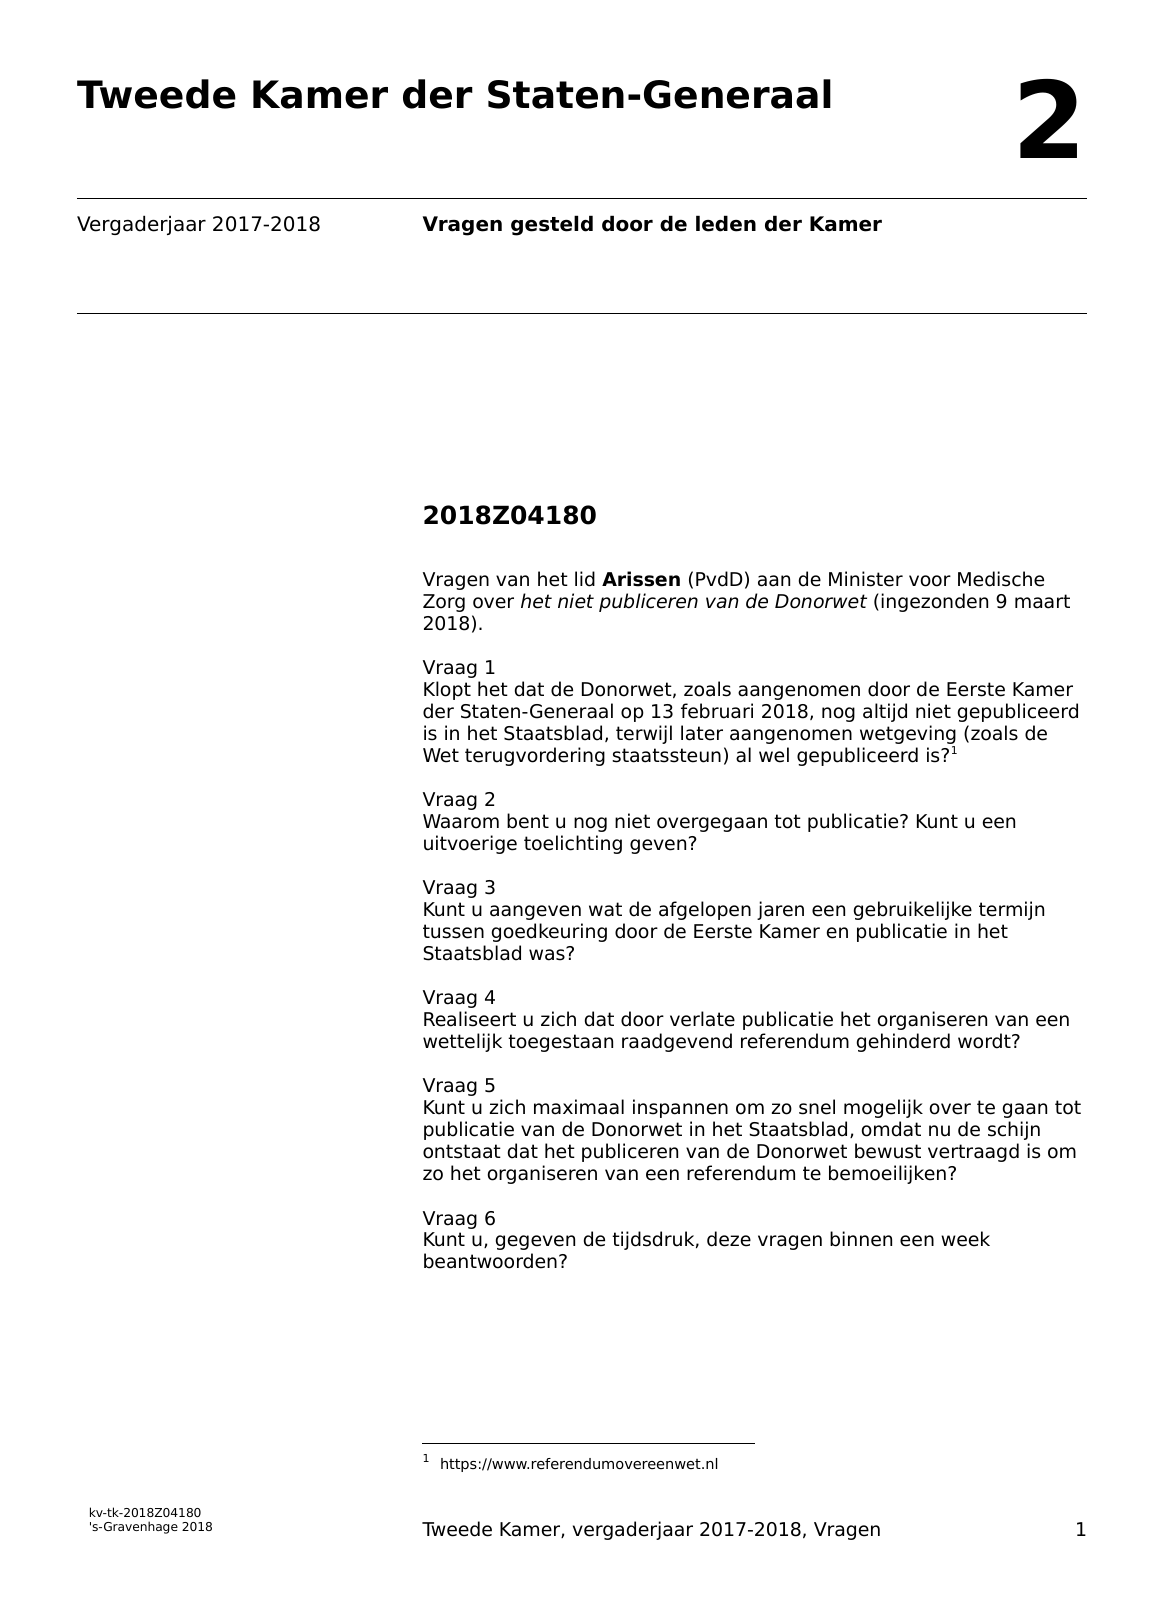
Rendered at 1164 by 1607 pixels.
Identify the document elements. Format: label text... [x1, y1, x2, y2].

table_header Tweede Kamer der Staten-Generaal [77, 59, 886, 198]
text Klopt het dat de Donorwet, zoals aangenomen door de Eerste Kamer der Staten-Generaal op 13 februari 2018, nog altijd niet gepubliceerd is in het Staatsblad, terwijl later aangenomen wetgeving (zoals de Wet terugvordering staatssteun) al wel gepubliceerd is? [422, 679, 1087, 767]
text Vraag 6 [422, 1207, 1087, 1229]
text 's-Gravenhage 2018 [88, 1520, 323, 1534]
text Kunt u, gegeven de tijdsdruk, deze vragen binnen een week beantwoorden? [422, 1229, 1087, 1273]
text Vraag 2 [422, 789, 1087, 811]
text Vraag 1 [422, 657, 1087, 679]
text Realiseert u zich dat door verlate publicatie het organiseren van een wettelijk toegestaan raadgevend referendum gehinderd wordt? [422, 1009, 1087, 1053]
text 2018Z04180 [422, 501, 1087, 531]
text https://www.referendumovereenwet.nl [422, 1452, 1087, 1474]
text Vraag 4 [422, 987, 1087, 1009]
text Kunt u zich maximaal inspannen om zo snel mogelijk over te gaan tot publicatie van de Donorwet in het Staatsblad, omdat nu de schijn ontstaat dat het publiceren van de Donorwet bewust vertraagd is om zo het organiseren van een referendum te bemoeilijken? [422, 1097, 1087, 1185]
table_cell Vragen gesteld door de leden der Kamer [422, 199, 1087, 313]
text Kunt u aangeven wat de afgelopen jaren een gebruikelijke termijn tussen goedkeuring door de Eerste Kamer en publicatie in het Staatsblad was? [422, 899, 1087, 965]
table_cell Vergaderjaar 2017-2018 [77, 199, 422, 313]
text Vraag 5 [422, 1075, 1087, 1097]
text kv-tk-2018Z04180 [88, 1506, 323, 1520]
text Vragen van het lid Arissen (PvdD) aan de Minister voor Medische Zorg over het niet publiceren van de Donorwet (ingezonden 9 maart 2018). [422, 569, 1087, 635]
text Waarom bent u nog niet overgegaan tot publicatie? Kunt u een uitvoerige toelichting geven? [422, 811, 1087, 855]
text Vraag 3 [422, 877, 1087, 899]
table_header 2 [886, 59, 1087, 198]
